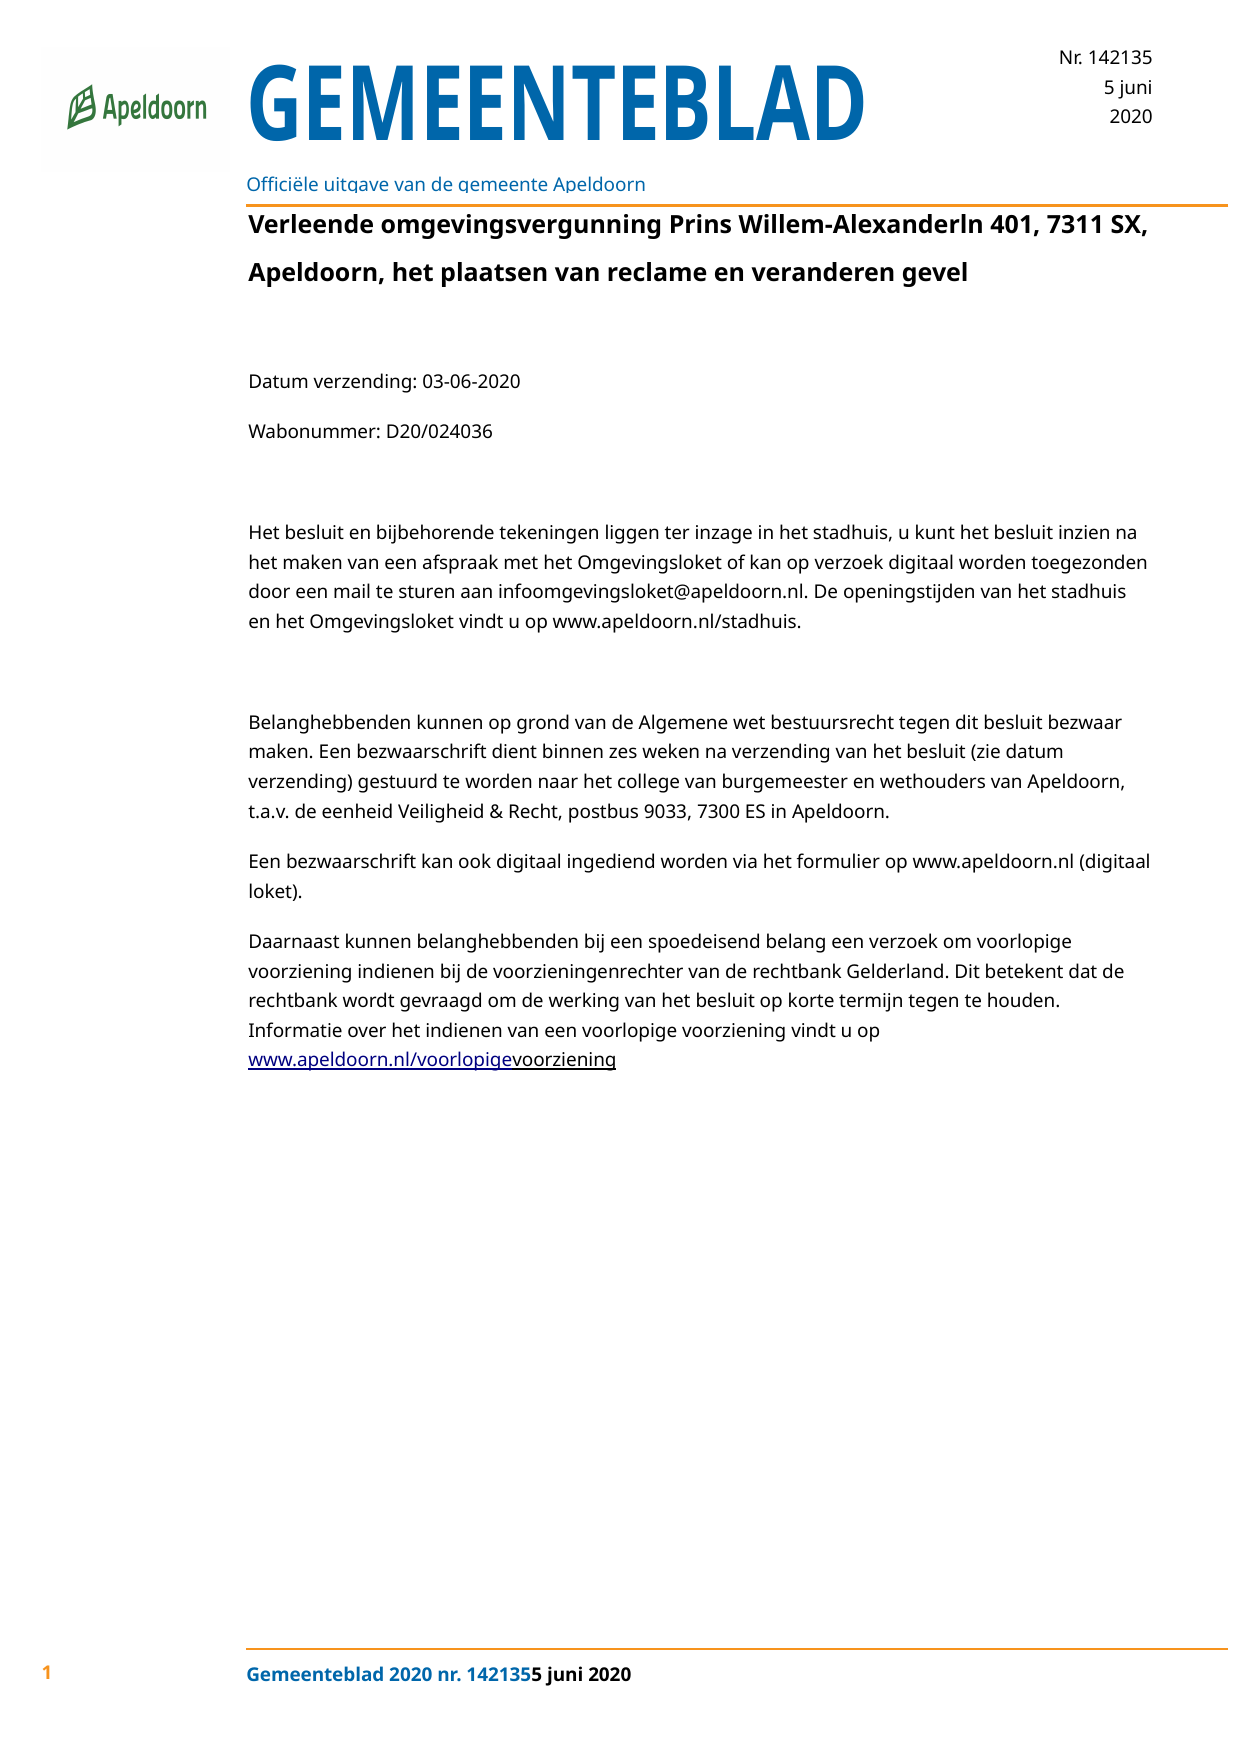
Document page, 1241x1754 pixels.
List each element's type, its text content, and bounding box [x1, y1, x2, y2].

text Daarnaast kunnen belanghebbenden bij een spoedeisend belang een verzoek om voorlopige voorziening indienen bij de voorzieningenrechter van de rechtbank Gelderland. Dit betekent dat de rechtbank wordt gevraagd om de werking van het besluit op korte termijn tegen te houden. Informatie over het indienen van een voorlopige voorziening vindt u op www.apeldoorn.nl/voorlopigevoorziening [248, 928, 1152, 1072]
picture [41, 47, 231, 172]
text Belanghebbenden kunnen op grond van de Algemene wet bestuursrecht tegen dit besluit bezwaar maken. Een bezwaarschrift dient binnen zes weken na verzending van het besluit (zie datum verzending) gestuurd te worden naar het college van burgemeester en wethouders van Apeldoorn, t.a.v. de eenheid Veiligheid & Recht, postbus 9033, 7300 ES in Apeldoorn. [248, 709, 1152, 824]
text Datum verzending: 03-06-2020 [248, 368, 1152, 394]
text Een bezwaarschrift kan ook digitaal ingediend worden via het formulier op www.apeldoorn.nl (digitaal loket). [248, 848, 1152, 904]
text Wabonummer: D20/024036 [248, 419, 1152, 444]
text Verleende omgevingsvergunning Prins Willem-Alexanderln 401, 7311 SX, Apeldoorn, het plaatsen van reclame en veranderen gevel [248, 207, 1152, 288]
text Het besluit en bijbehorende tekeningen liggen ter inzage in het stadhuis, u kunt het besluit inzien na het maken van een afspraak met het Omgevingsloket of kan op verzoek digitaal worden toegezonden door een mail te sturen aan infoomgevingsloket@apeldoorn.nl. De openingstijden van het stadhuis en het Omgevingsloket vindt u op www.apeldoorn.nl/stadhuis. [248, 519, 1152, 634]
